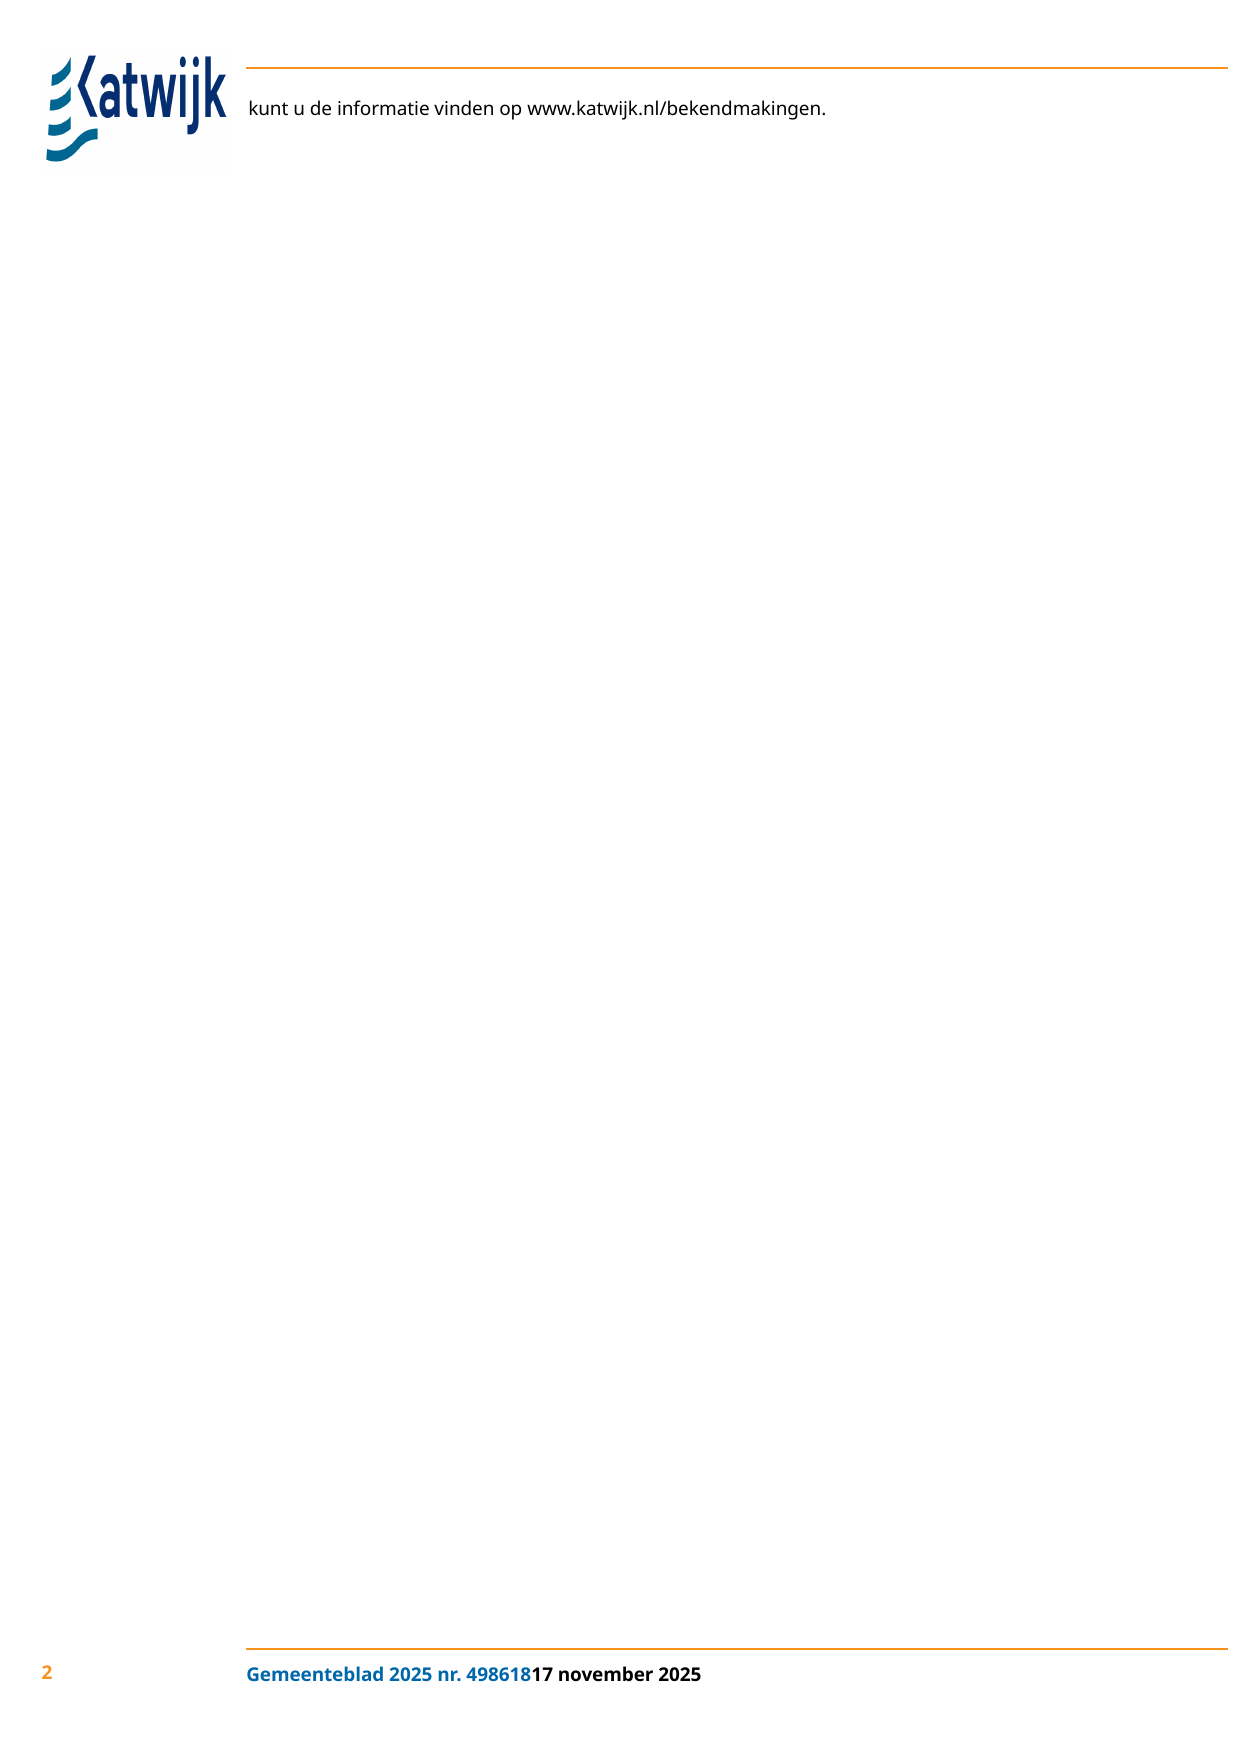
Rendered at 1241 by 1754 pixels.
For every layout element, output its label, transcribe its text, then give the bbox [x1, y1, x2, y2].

picture [41, 47, 231, 172]
text kunt u de informatie vinden op www.katwijk.nl/bekendmakingen. [248, 95, 1152, 121]
